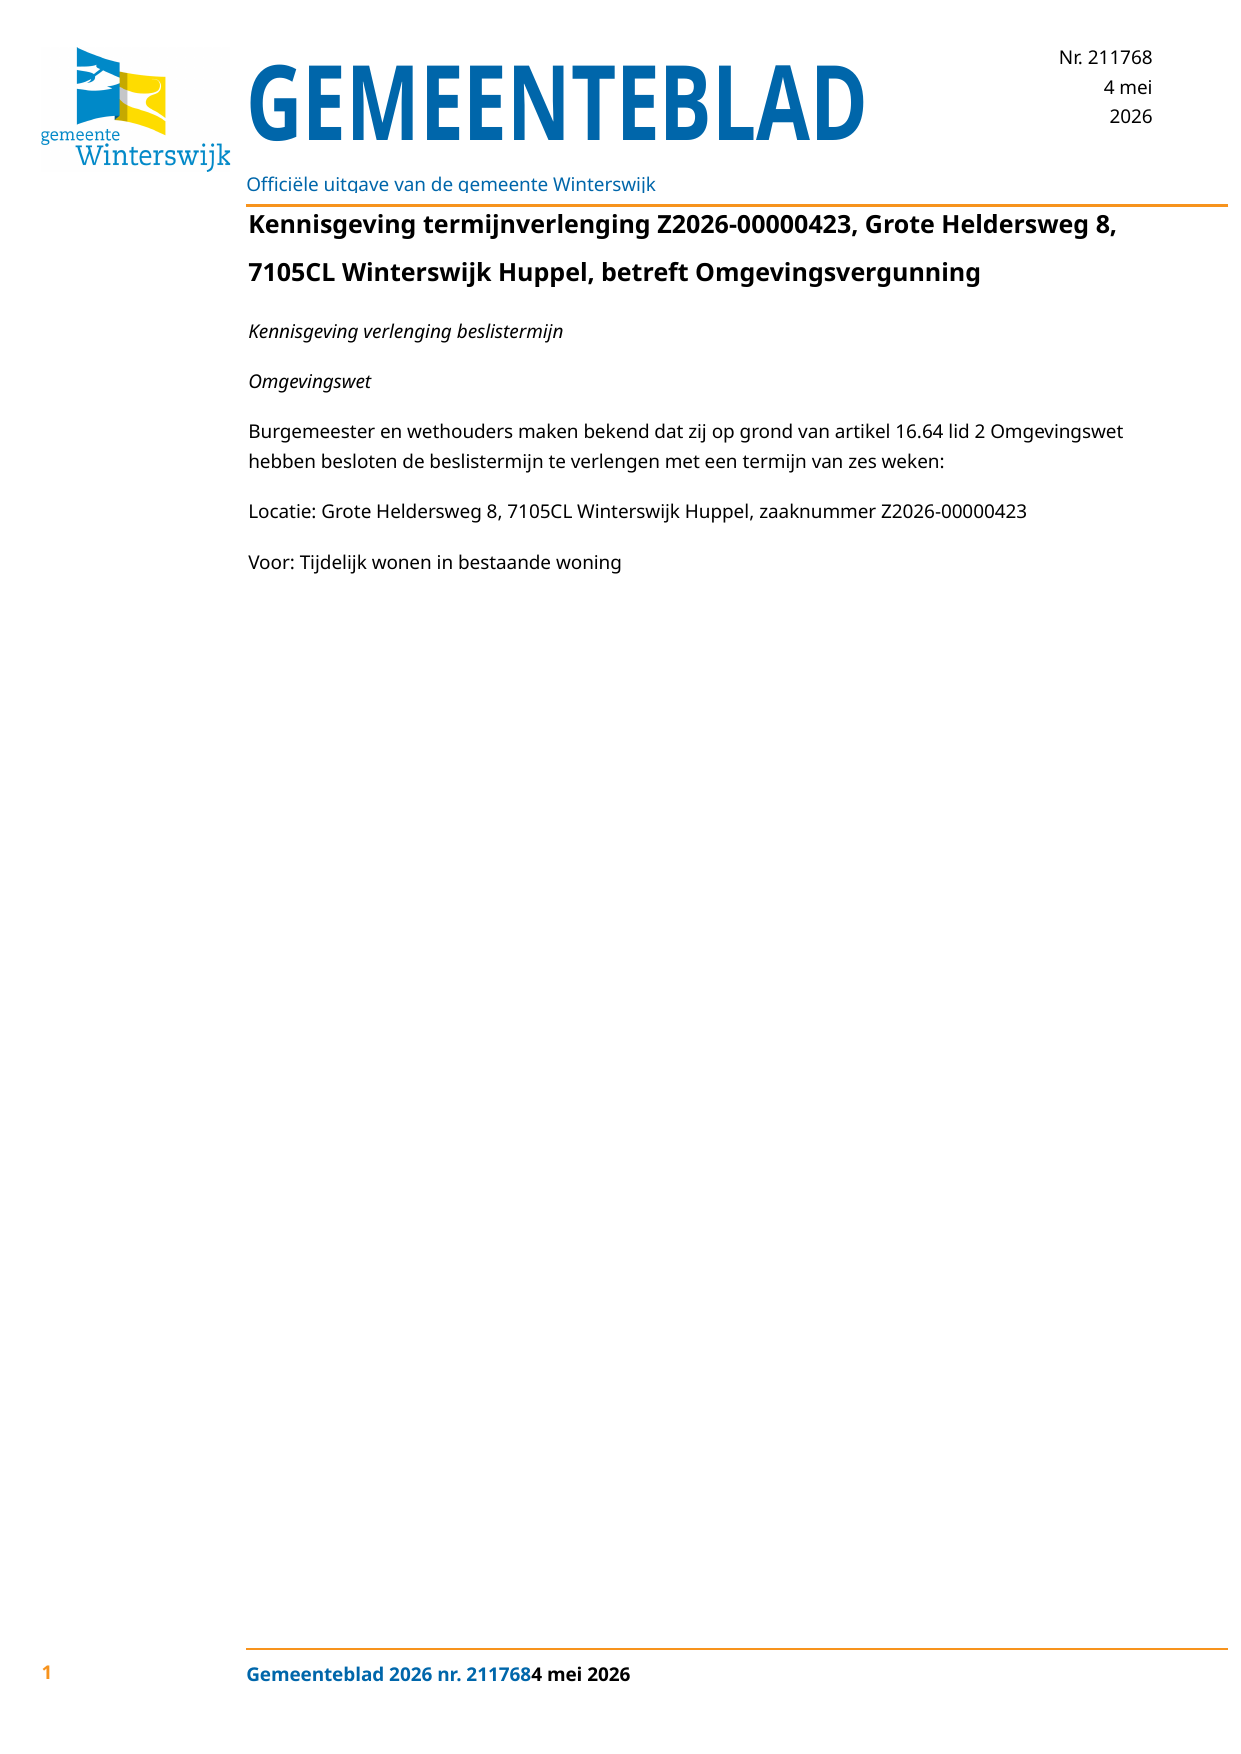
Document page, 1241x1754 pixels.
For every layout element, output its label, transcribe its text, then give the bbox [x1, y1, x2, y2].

text Burgemeester en wethouders maken bekend dat zij op grond van artikel 16.64 lid 2 Omgevingswet hebben besloten de beslistermijn te verlengen met een termijn van zes weken: [248, 419, 1152, 474]
picture [225, 153, 231, 162]
text Voor: Tijdelijk wonen in bestaande woning [248, 549, 1152, 575]
text Kennisgeving termijnverlenging Z2026-00000423, Grote Heldersweg 8, 7105CL Winterswijk Huppel, betreft Omgevingsvergunning [248, 207, 1152, 288]
text Kennisgeving verlenging beslistermijn [248, 318, 1152, 344]
picture [41, 47, 231, 172]
text Omgevingswet [248, 368, 1152, 394]
text Locatie: Grote Heldersweg 8, 7105CL Winterswijk Huppel, zaaknummer Z2026-00000423 [248, 499, 1152, 524]
